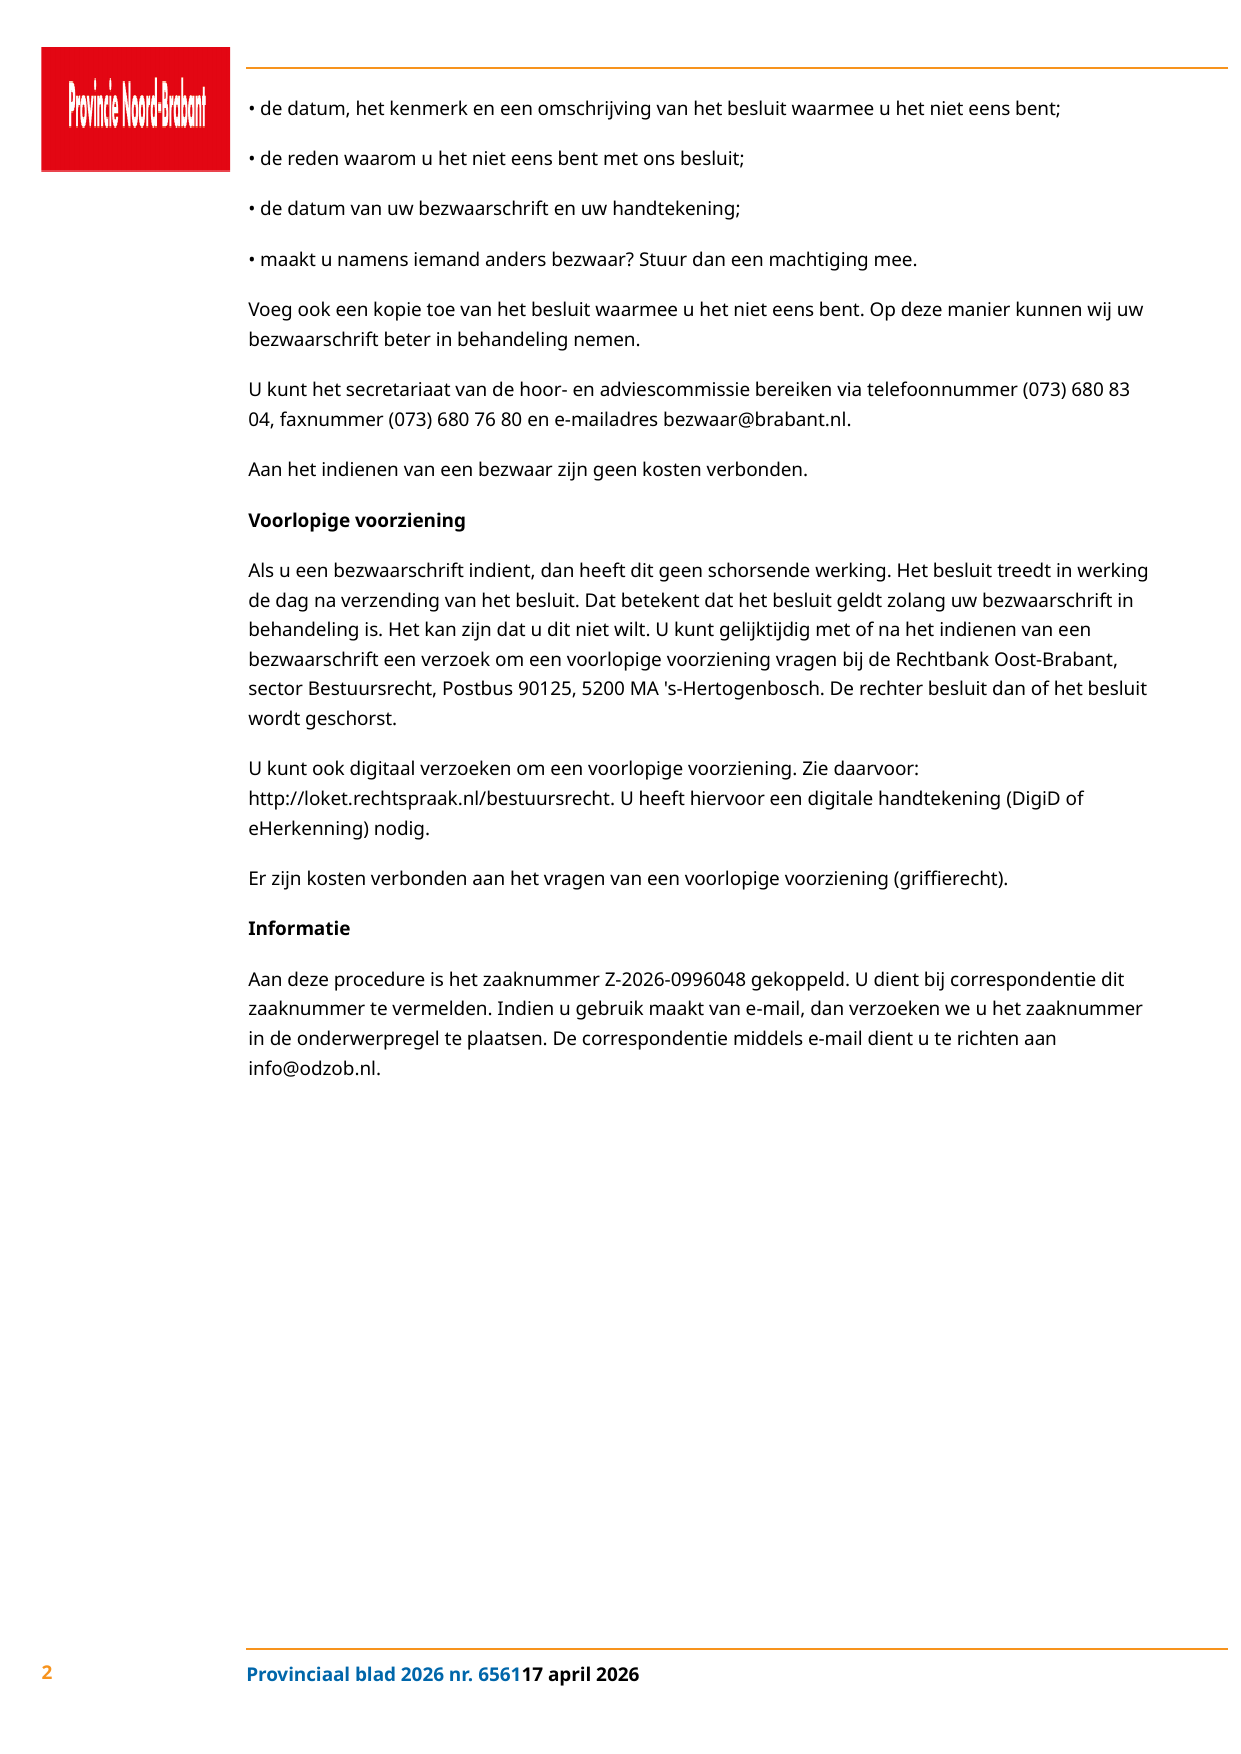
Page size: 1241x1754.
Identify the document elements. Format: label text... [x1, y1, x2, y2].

text • de datum van uw bezwaarschrift en uw handtekening; [248, 196, 1152, 221]
text • de datum, het kenmerk en een omschrijving van het besluit waarmee u het niet eens bent; [248, 95, 1152, 121]
text Voeg ook een kopie toe van het besluit waarmee u het niet eens bent. Op deze manier kunnen wij uw bezwaarschrift beter in behandeling nemen. [248, 296, 1152, 352]
picture [41, 47, 231, 172]
text U kunt het secretariaat van de hoor- en adviescommissie bereiken via telefoonnummer (073) 680 83 04, faxnummer (073) 680 76 80 en e-mailadres bezwaar@brabant.nl. [248, 376, 1152, 432]
text Voorlopige voorziening [248, 507, 1152, 533]
text U kunt ook digitaal verzoeken om een voorlopige voorziening. Zie daarvoor: http://loket.rechtspraak.nl/bestuursrecht. U heeft hiervoor een digitale handtekening (DigiD of eHerkenning) nodig. [248, 756, 1152, 841]
text • de reden waarom u het niet eens bent met ons besluit; [248, 145, 1152, 171]
text Aan deze procedure is het zaaknummer Z-2026-0996048 gekoppeld. U dient bij correspondentie dit zaaknummer te vermelden. Indien u gebruik maakt van e-mail, dan verzoeken we u het zaaknummer in de onderwerpregel te plaatsen. De correspondentie middels e-mail dient u te richten aan info@odzob.nl. [248, 966, 1152, 1081]
text Als u een bezwaarschrift indient, dan heeft dit geen schorsende werking. Het besluit treedt in werking de dag na verzending van het besluit. Dat betekent dat het besluit geldt zolang uw bezwaarschrift in behandeling is. Het kan zijn dat u dit niet wilt. U kunt gelijktijdig met of na het indienen van een bezwaarschrift een verzoek om een voorlopige voorziening vragen bij de Rechtbank Oost-Brabant, sector Bestuursrecht, Postbus 90125, 5200 MA 's‑Hertogenbosch. De rechter besluit dan of het besluit wordt geschorst. [248, 557, 1152, 731]
text Aan het indienen van een bezwaar zijn geen kosten verbonden. [248, 456, 1152, 482]
text Informatie [248, 916, 1152, 941]
text Er zijn kosten verbonden aan het vragen van een voorlopige voorziening (griffierecht). [248, 865, 1152, 891]
text • maakt u namens iemand anders bezwaar? Stuur dan een machtiging mee. [248, 246, 1152, 272]
